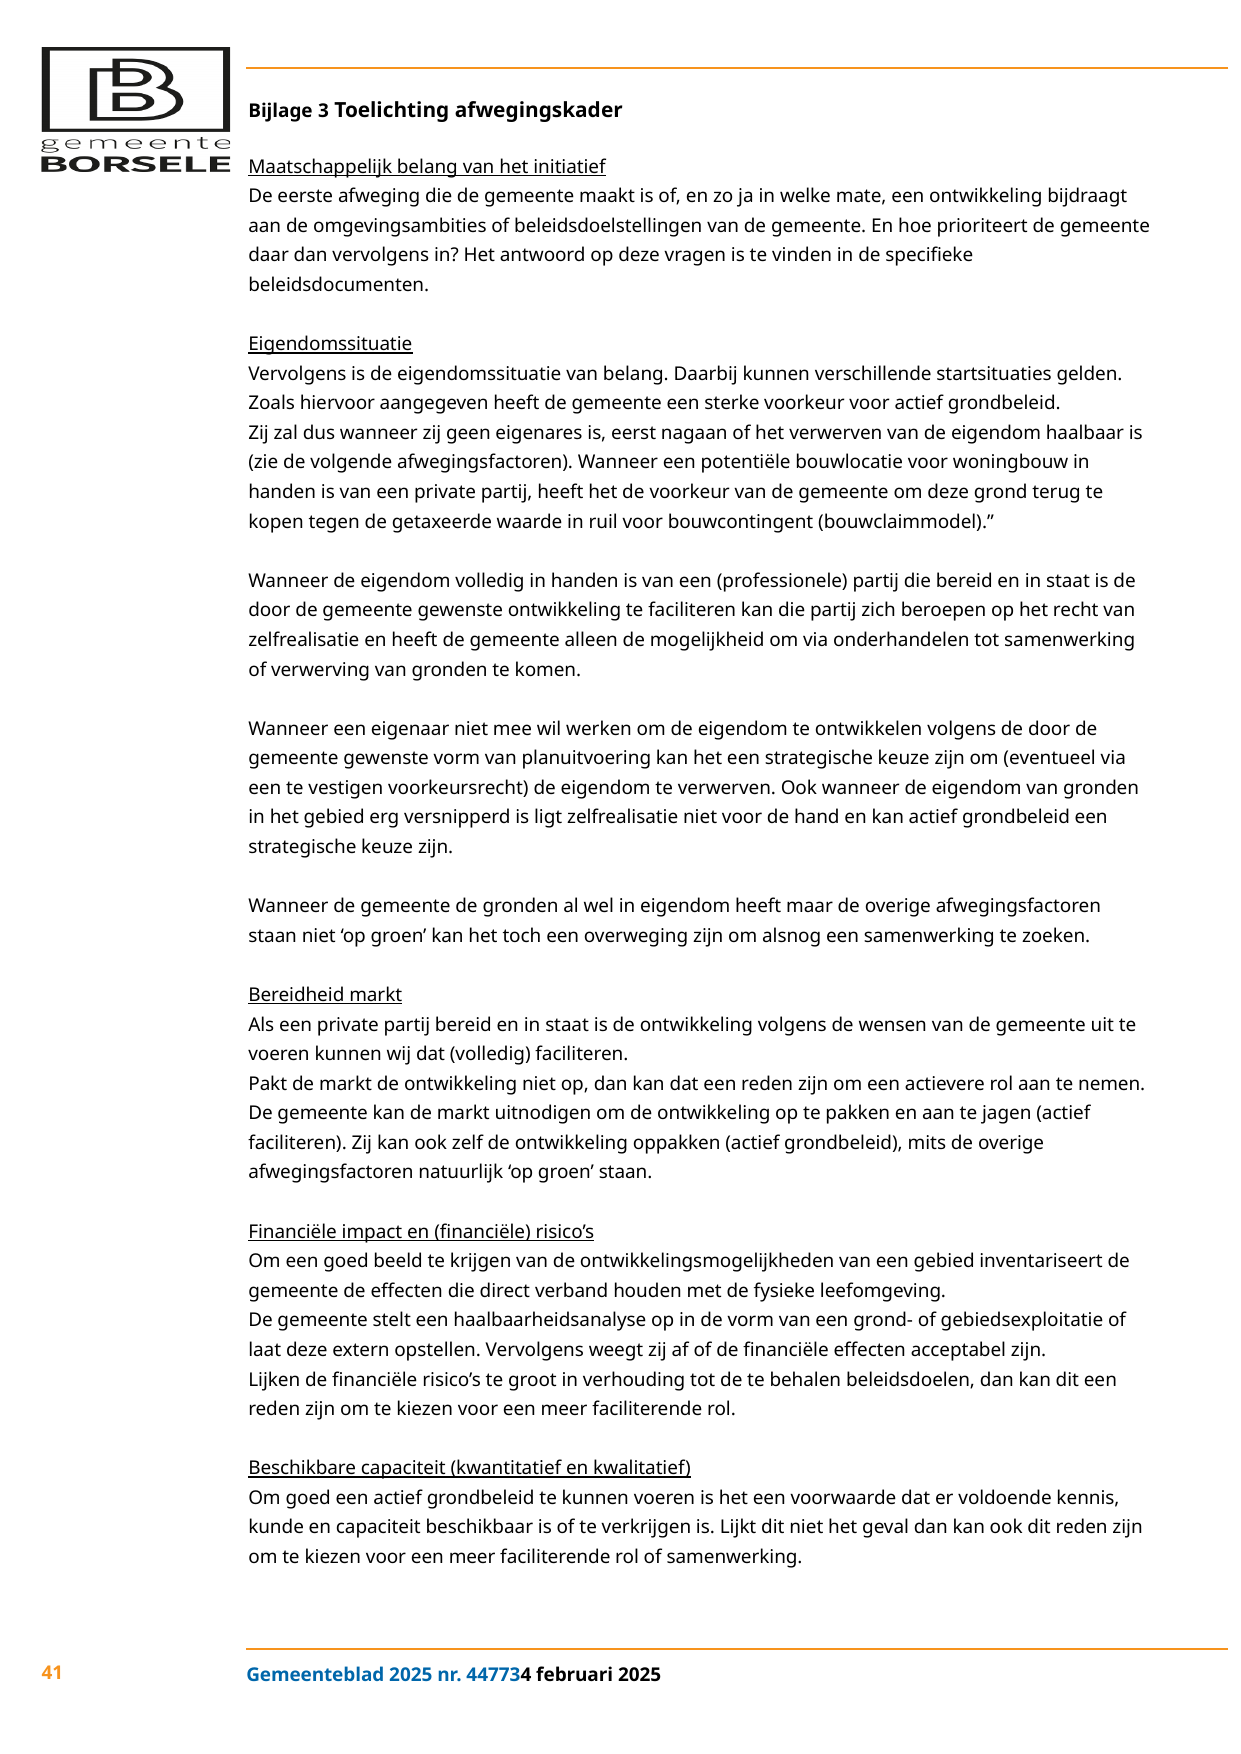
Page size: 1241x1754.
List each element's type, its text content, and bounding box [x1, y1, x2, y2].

picture [41, 47, 231, 172]
text Wanneer de gemeente de gronden al wel in eigendom heeft maar de overige afwegingsfactoren staan niet ‘op groen’ kan het toch een overweging zijn om alsnog een samenwerking te zoeken. [248, 892, 1152, 948]
text Maatschappelijk belang van het initiatief [248, 153, 1152, 179]
text Zij zal dus wanneer zij geen eigenares is, eerst nagaan of het verwerven van de eigendom haalbaar is (zie de volgende afwegingsfactoren). Wanneer een potentiële bouwlocatie voor woningbouw in handen is van een private partij, heeft het de voorkeur van de gemeente om deze grond terug te kopen tegen de getaxeerde waarde in ruil voor bouwcontingent (bouwclaimmodel).” [248, 419, 1152, 534]
text Pakt de markt de ontwikkeling niet op, dan kan dat een reden zijn om een actievere rol aan te nemen. De gemeente kan de markt uitnodigen om de ontwikkeling op te pakken en aan te jagen (actief faciliteren). Zij kan ook zelf de ontwikkeling oppakken (actief grondbeleid), mits de overige afwegingsfactoren natuurlijk ‘op groen’ staan. [248, 1070, 1152, 1184]
text Wanneer de eigendom volledig in handen is van een (professionele) partij die bereid en in staat is de door de gemeente gewenste ontwikkeling te faciliteren kan die partij zich beroepen op het recht van zelfrealisatie en heeft de gemeente alleen de mogelijkheid om via onderhandelen tot samenwerking of verwerving van gronden te komen. [248, 567, 1152, 682]
text Wanneer een eigenaar niet mee wil werken om de eigendom te ontwikkelen volgens de door de gemeente gewenste vorm van planuitvoering kan het een strategische keuze zijn om (eventueel via een te vestigen voorkeursrecht) de eigendom te verwerven. Ook wanneer de eigendom van gronden in het gebied erg versnipperd is ligt zelfrealisatie niet voor de hand en kan actief grondbeleid een strategische keuze zijn. [248, 715, 1152, 859]
text Vervolgens is de eigendomssituatie van belang. Daarbij kunnen verschillende startsituaties gelden. Zoals hiervoor aangegeven heeft de gemeente een sterke voorkeur voor actief grondbeleid. [248, 360, 1152, 415]
text Bijlage 3 Toelichting afwegingskader [248, 95, 1152, 123]
text Als een private partij bereid en in staat is de ontwikkeling volgens de wensen van de gemeente uit te voeren kunnen wij dat (volledig) faciliteren. [248, 1011, 1152, 1066]
text Om een goed beeld te krijgen van de ontwikkelingsmogelijkheden van een gebied inventariseert de gemeente de effecten die direct verband houden met de fysieke leefomgeving. [248, 1247, 1152, 1303]
text Eigendomssituatie [248, 330, 1152, 356]
text Financiële impact en (financiële) risico’s [248, 1218, 1152, 1244]
text Lijken de financiële risico’s te groot in verhouding tot de te behalen beleidsdoelen, dan kan dit een reden zijn om te kiezen voor een meer faciliterende rol. [248, 1366, 1152, 1421]
text Om goed een actief grondbeleid te kunnen voeren is het een voorwaarde dat er voldoende kennis, kunde en capaciteit beschikbaar is of te verkrijgen is. Lijkt dit niet het geval dan kan ook dit reden zijn om te kiezen voor een meer faciliterende rol of samenwerking. [248, 1484, 1152, 1569]
text Beschikbare capaciteit (kwantitatief en kwalitatief) [248, 1454, 1152, 1480]
text Bereidheid markt [248, 981, 1152, 1007]
text De gemeente stelt een haalbaarheidsanalyse op in de vorm van een grond- of gebiedsexploitatie of laat deze extern opstellen. Vervolgens weegt zij af of de financiële effecten acceptabel zijn. [248, 1307, 1152, 1362]
text De eerste afweging die de gemeente maakt is of, en zo ja in welke mate, een ontwikkeling bijdraagt aan de omgevingsambities of beleidsdoelstellingen van de gemeente. En hoe prioriteert de gemeente daar dan vervolgens in? Het antwoord op deze vragen is te vinden in de specifieke beleidsdocumenten. [248, 182, 1152, 297]
